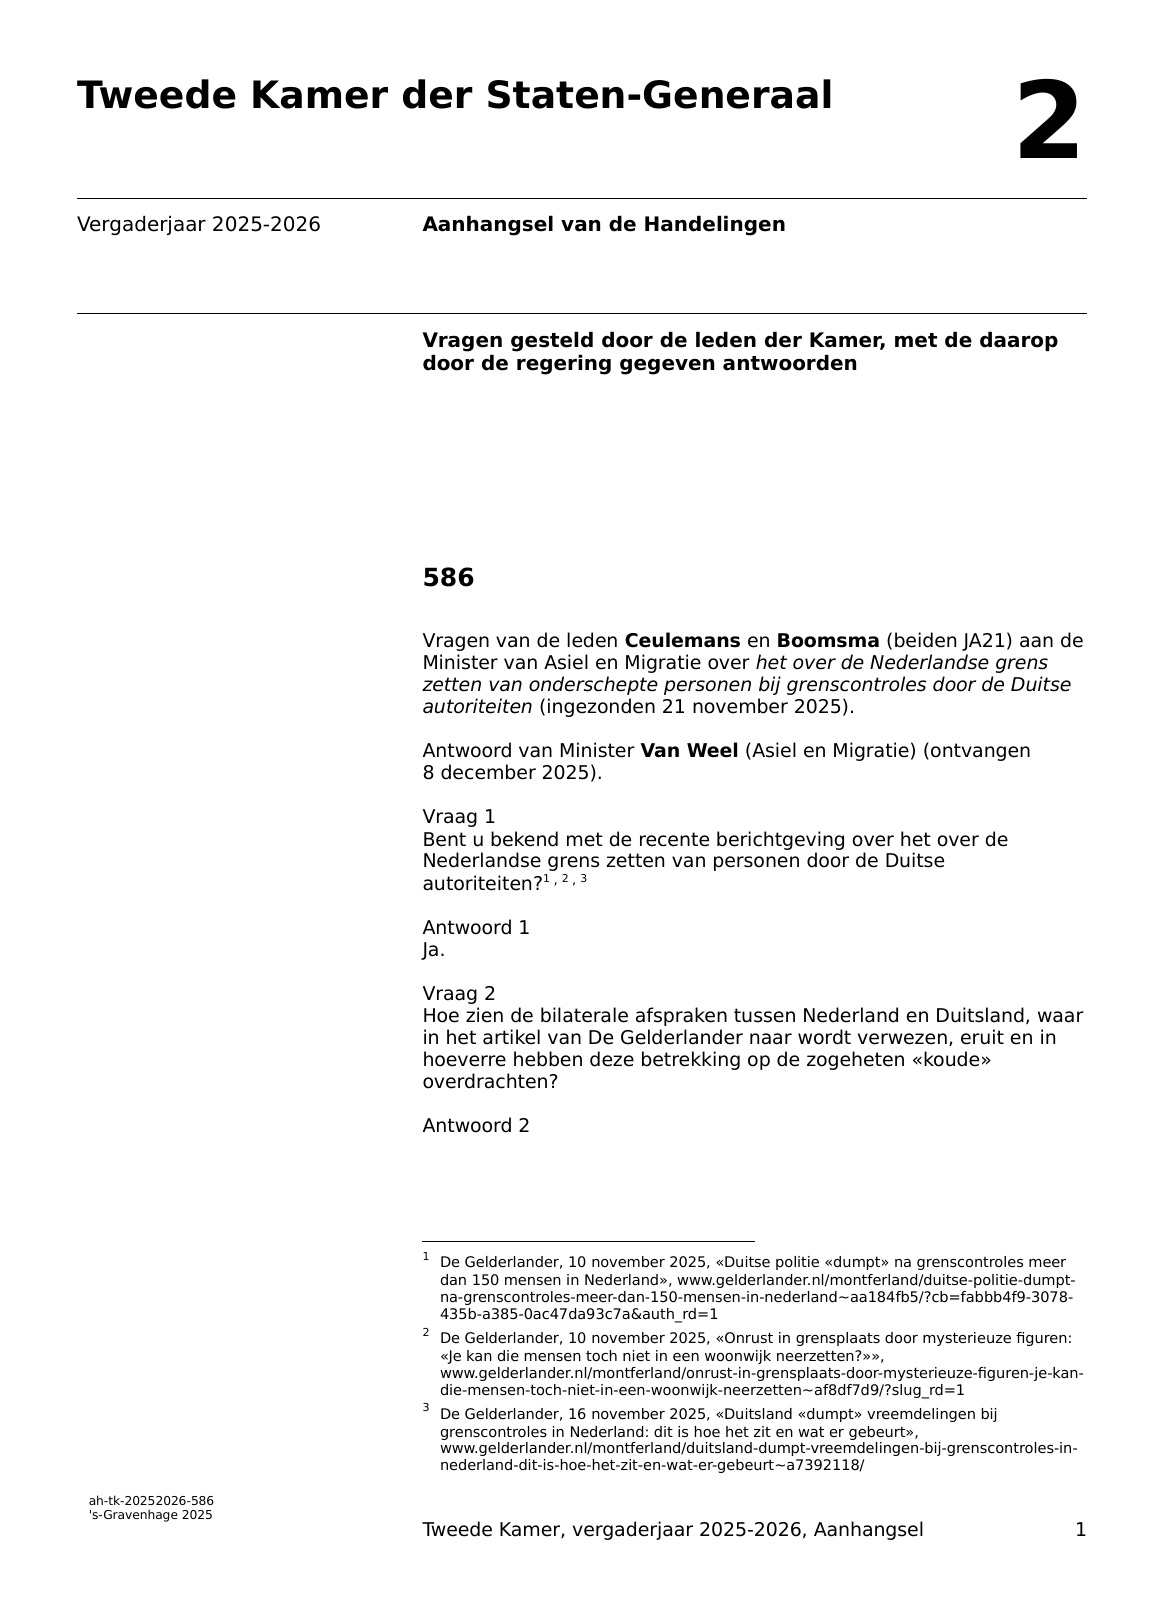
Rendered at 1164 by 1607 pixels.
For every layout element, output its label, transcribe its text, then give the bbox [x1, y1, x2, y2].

table_header Tweede Kamer der Staten-Generaal [77, 59, 886, 198]
text Bent u bekend met de recente berichtgeving over het over de Nederlandse grens zetten van personen door de Duitse autoriteiten?, , [422, 828, 1087, 894]
table_cell [77, 314, 422, 375]
text Vragen van de leden Ceulemans en Boomsma (beiden JA21) aan de Minister van Asiel en Migratie over het over de Nederlandse grens zetten van onderschepte personen bij grenscontroles door de Duitse autoriteiten (ingezonden 21 november 2025). [422, 630, 1087, 718]
text De Gelderlander, 10 november 2025, «Duitse politie «dumpt» na grenscontroles meer dan 150 mensen in Nederland», www.gelderlander.nl/montferland/duitse-politie-dumpt-na-grenscontroles-meer-dan-150-mensen-in-nederland~aa184fb5/?cb=fabbb4f9-3078-435b-a385-0ac47da93c7a&auth_rd=1 [422, 1250, 1087, 1323]
text 586 [422, 563, 1087, 592]
table_cell Vragen gesteld door de leden der Kamer, met de daarop door de regering gegeven antwoorden [422, 314, 1087, 375]
text Vraag 1 [422, 806, 1087, 828]
table_header 2 [886, 59, 1087, 198]
text ah-tk-20252026-586 [88, 1494, 323, 1508]
text Vraag 2 [422, 983, 1087, 1005]
text Antwoord van Minister Van Weel (Asiel en Migratie) (ontvangen 8 december 2025). [422, 740, 1087, 784]
text Hoe zien de bilaterale afspraken tussen Nederland en Duitsland, waar in het artikel van De Gelderlander naar wordt verwezen, eruit en in hoeverre hebben deze betrekking op de zogeheten «koude» overdrachten? [422, 1005, 1087, 1093]
text De Gelderlander, 10 november 2025, «Onrust in grensplaats door mysterieuze figuren: «Je kan die mensen toch niet in een woonwijk neerzetten?»», www.gelderlander.nl/montferland/onrust-in-grensplaats-door-mysterieuze-figuren-je-kan-die-mensen-toch-niet-in-een-woonwijk-neerzetten~af8df7d9/?slug_rd=1 [422, 1326, 1087, 1399]
table_cell Aanhangsel van de Handelingen [422, 199, 1087, 313]
text Antwoord 2 [422, 1115, 1087, 1137]
text 's-Gravenhage 2025 [88, 1508, 323, 1522]
text Antwoord 1 [422, 917, 1087, 938]
text Ja. [422, 938, 1087, 961]
table_cell Vergaderjaar 2025-2026 [77, 199, 422, 313]
text De Gelderlander, 16 november 2025, «Duitsland «dumpt» vreemdelingen bij grenscontroles in Nederland: dit is hoe het zit en wat er gebeurt», www.gelderlander.nl/montferland/duitsland-dumpt-vreemdelingen-bij-grenscontroles-in-nederland-dit-is-hoe-het-zit-en-wat-er-gebeurt~a7392118/ [422, 1402, 1087, 1474]
